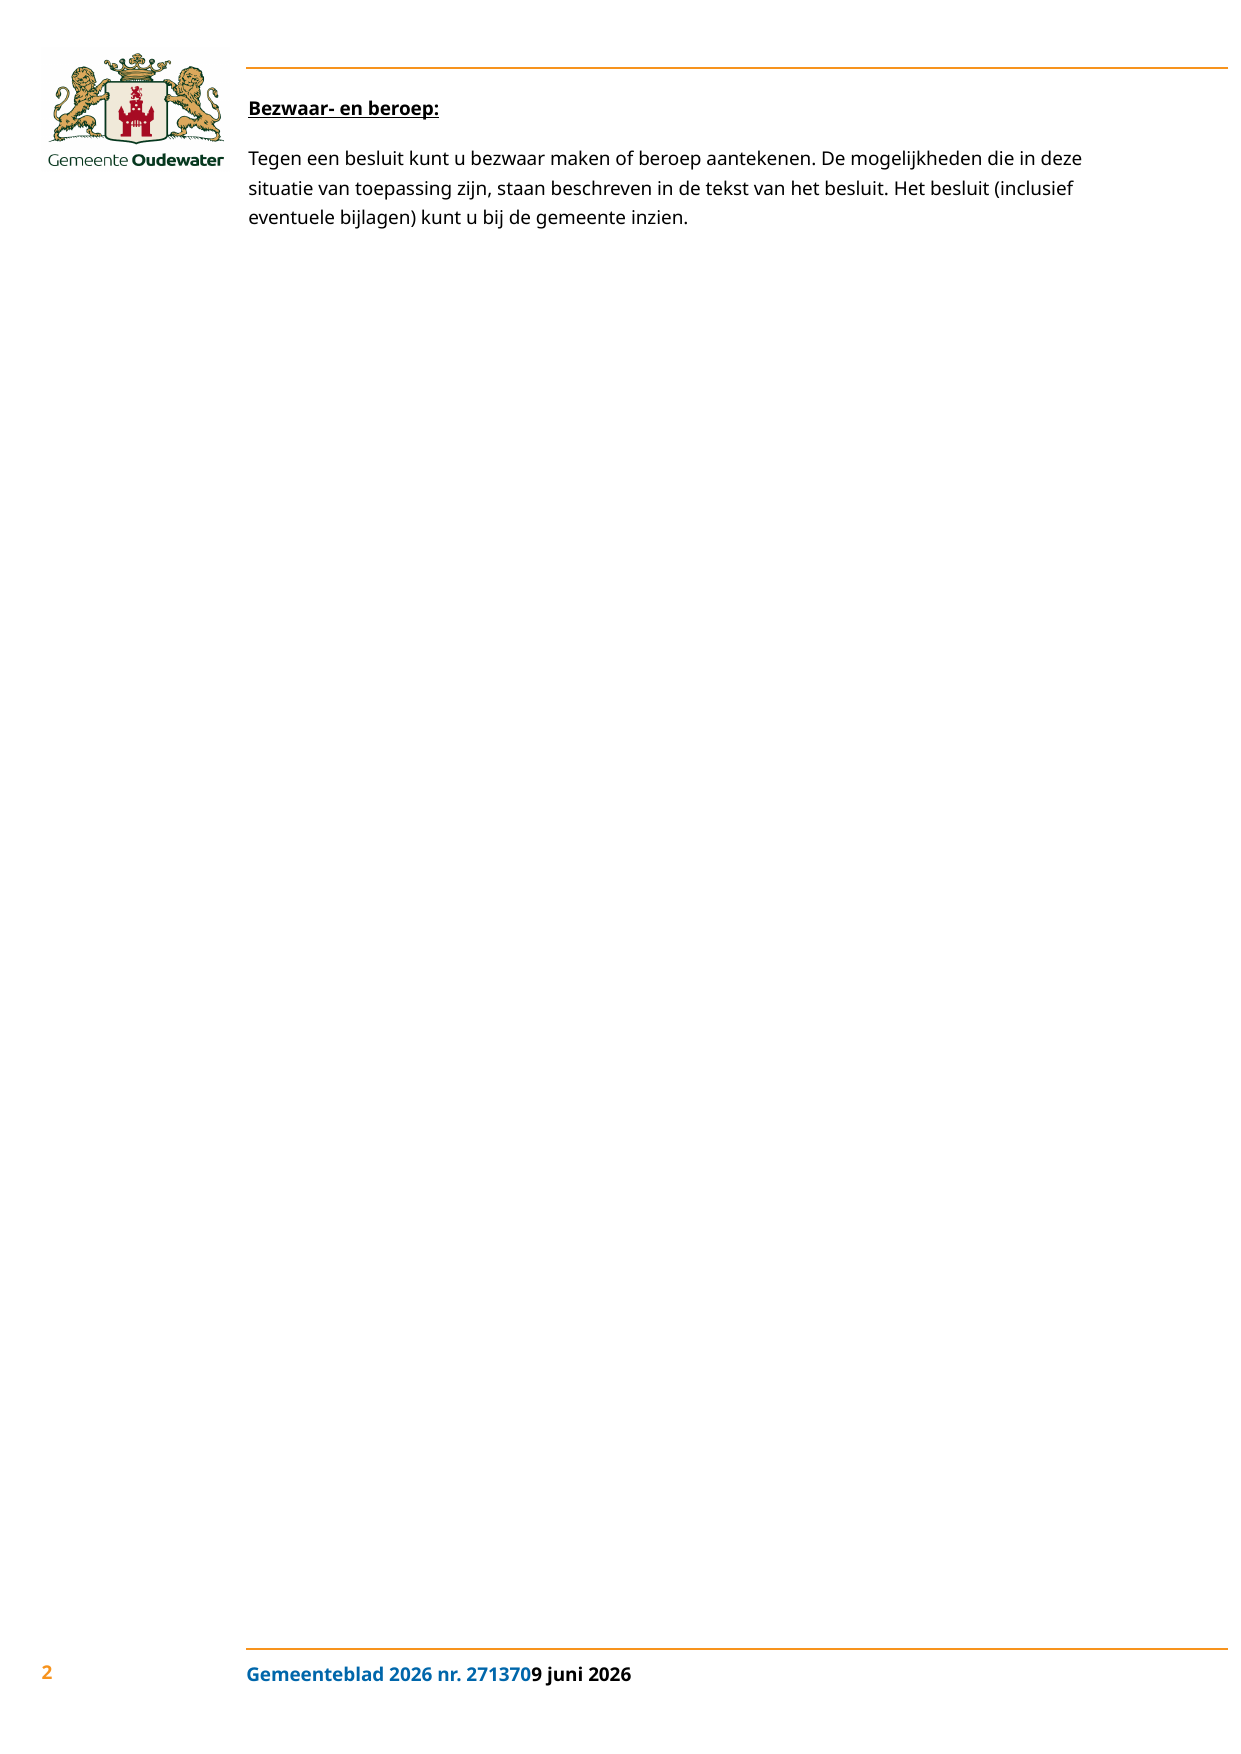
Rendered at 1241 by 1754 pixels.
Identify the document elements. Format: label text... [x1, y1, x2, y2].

text Tegen een besluit kunt u bezwaar maken of beroep aantekenen. De mogelijkheden die in deze situatie van toepassing zijn, staan beschreven in de tekst van het besluit. Het besluit (inclusief eventuele bijlagen) kunt u bij de gemeente inzien. [248, 145, 1152, 230]
text Bezwaar- en beroep: [248, 95, 1152, 121]
picture [41, 47, 231, 172]
